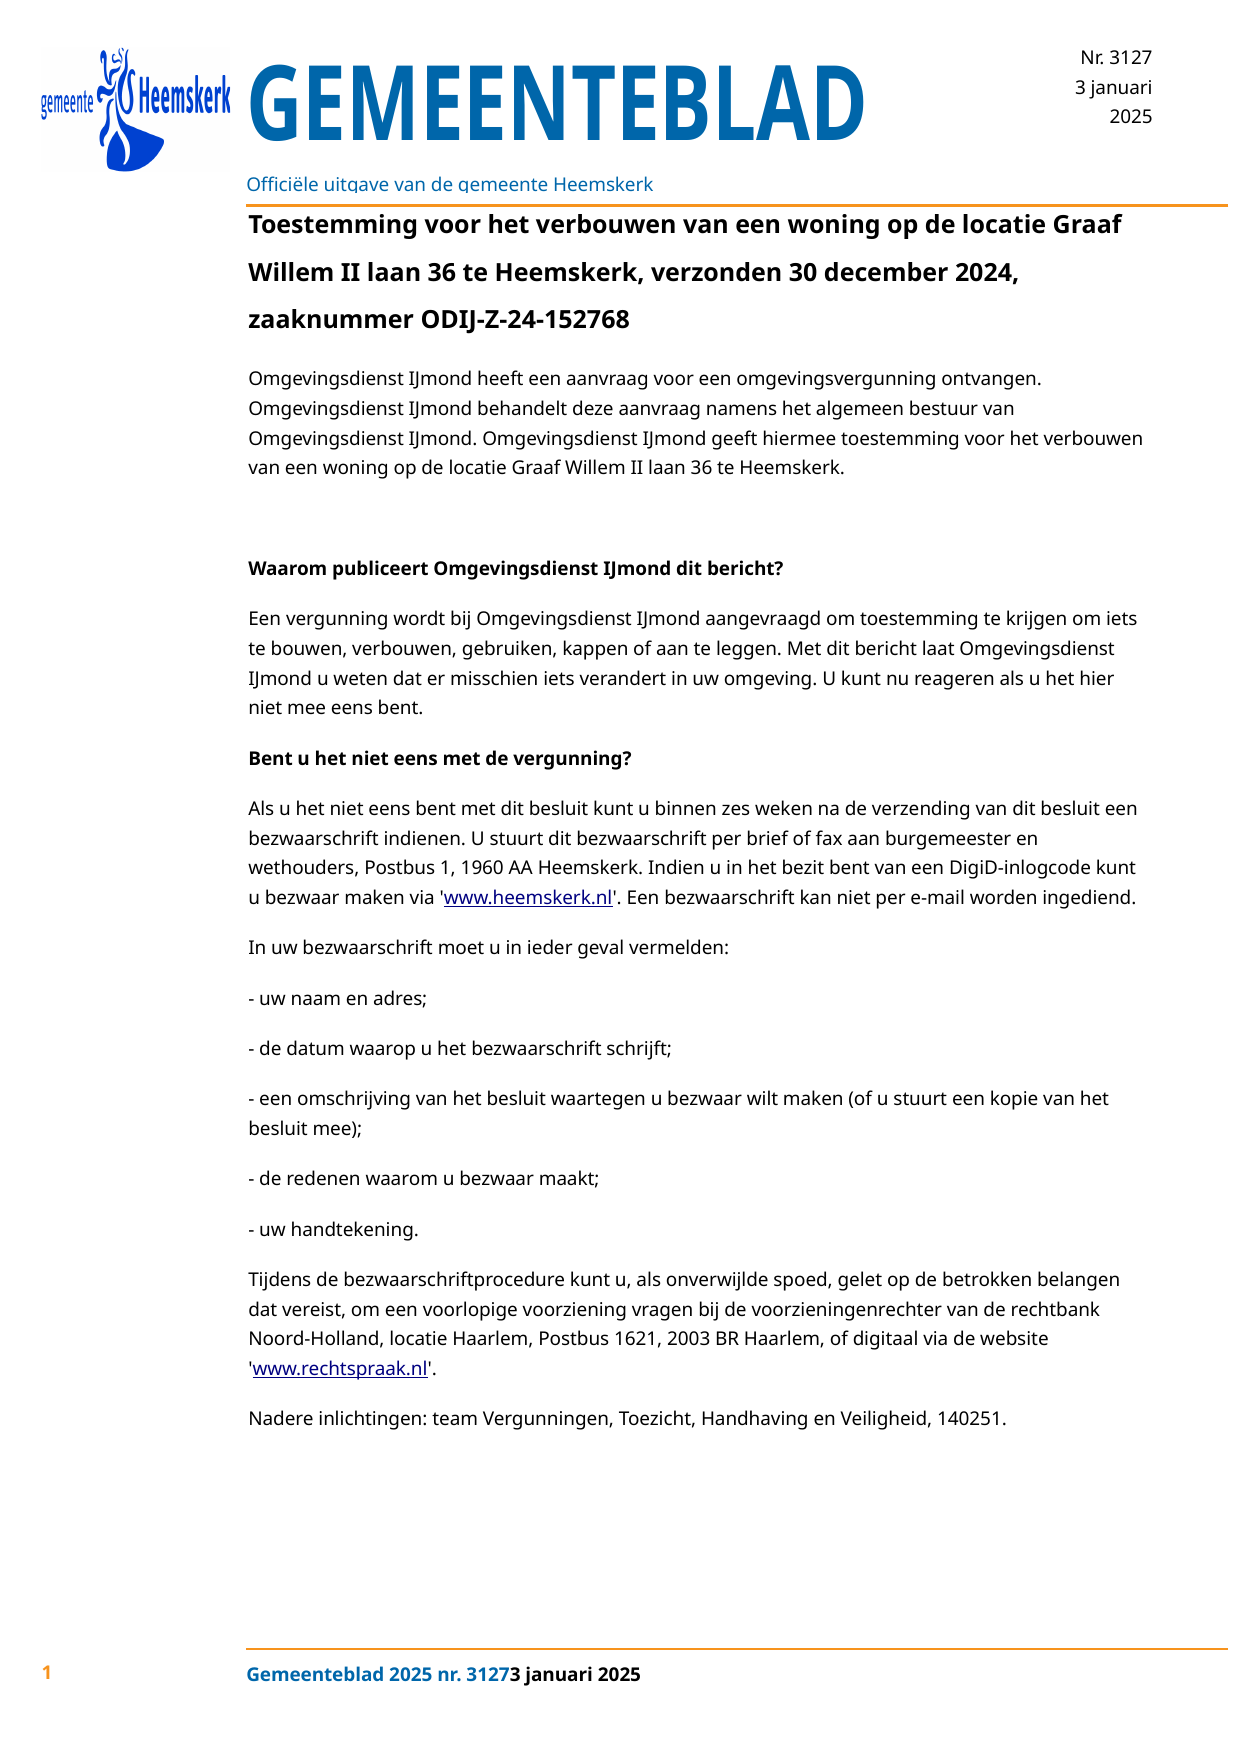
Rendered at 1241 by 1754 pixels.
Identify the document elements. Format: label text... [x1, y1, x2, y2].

text Nadere inlichtingen: team Vergunningen, Toezicht, Handhaving en Veiligheid, 140251. [248, 1406, 1152, 1431]
text Bent u het niet eens met de vergunning? [248, 745, 1152, 770]
text Als u het niet eens bent met dit besluit kunt u binnen zes weken na de verzending van dit besluit een bezwaarschrift indienen. U stuurt dit bezwaarschrift per brief of fax aan burgemeester en wethouders, Postbus 1, 1960 AA Heemskerk. Indien u in het bezit bent van een DigiD-inlogcode kunt u bezwaar maken via 'www.heemskerk.nl'. Een bezwaarschrift kan niet per e-mail worden ingediend. [248, 795, 1152, 909]
text - uw naam en adres; [248, 985, 1152, 1010]
text Toestemming voor het verbouwen van een woning op de locatie Graaf Willem II laan 36 te Heemskerk, verzonden 30 december 2024, zaaknummer ODIJ-Z-24-152768 [248, 207, 1152, 336]
text Een vergunning wordt bij Omgevingsdienst IJmond aangevraagd om toestemming te krijgen om iets te bouwen, verbouwen, gebruiken, kappen of aan te leggen. Met dit bericht laat Omgevingsdienst IJmond u weten dat er misschien iets verandert in uw omgeving. U kunt nu reageren als u het hier niet mee eens bent. [248, 606, 1152, 720]
text - de redenen waarom u bezwaar maakt; [248, 1166, 1152, 1191]
text Tijdens de bezwaarschriftprocedure kunt u, als onverwijlde spoed, gelet op de betrokken belangen dat vereist, om een voorlopige voorziening vragen bij de voorzieningenrechter van de rechtbank Noord-Holland, locatie Haarlem, Postbus 1621, 2003 BR Haarlem, of digitaal via de website 'www.rechtspraak.nl'. [248, 1266, 1152, 1381]
text In uw bezwaarschrift moet u in ieder geval vermelden: [248, 934, 1152, 960]
text - een omschrijving van het besluit waartegen u bezwaar wilt maken (of u stuurt een kopie van het besluit mee); [248, 1086, 1152, 1141]
text Waarom publiceert Omgevingsdienst IJmond dit bericht? [248, 555, 1152, 581]
text - uw handtekening. [248, 1216, 1152, 1242]
picture [41, 47, 231, 172]
text - de datum waarop u het bezwaarschrift schrijft; [248, 1035, 1152, 1061]
text Omgevingsdienst IJmond heeft een aanvraag voor een omgevingsvergunning ontvangen. Omgevingsdienst IJmond behandelt deze aanvraag namens het algemeen bestuur van Omgevingsdienst IJmond. Omgevingsdienst IJmond geeft hiermee toestemming voor het verbouwen van een woning op de locatie Graaf Willem II laan 36 te Heemskerk. [248, 366, 1152, 480]
